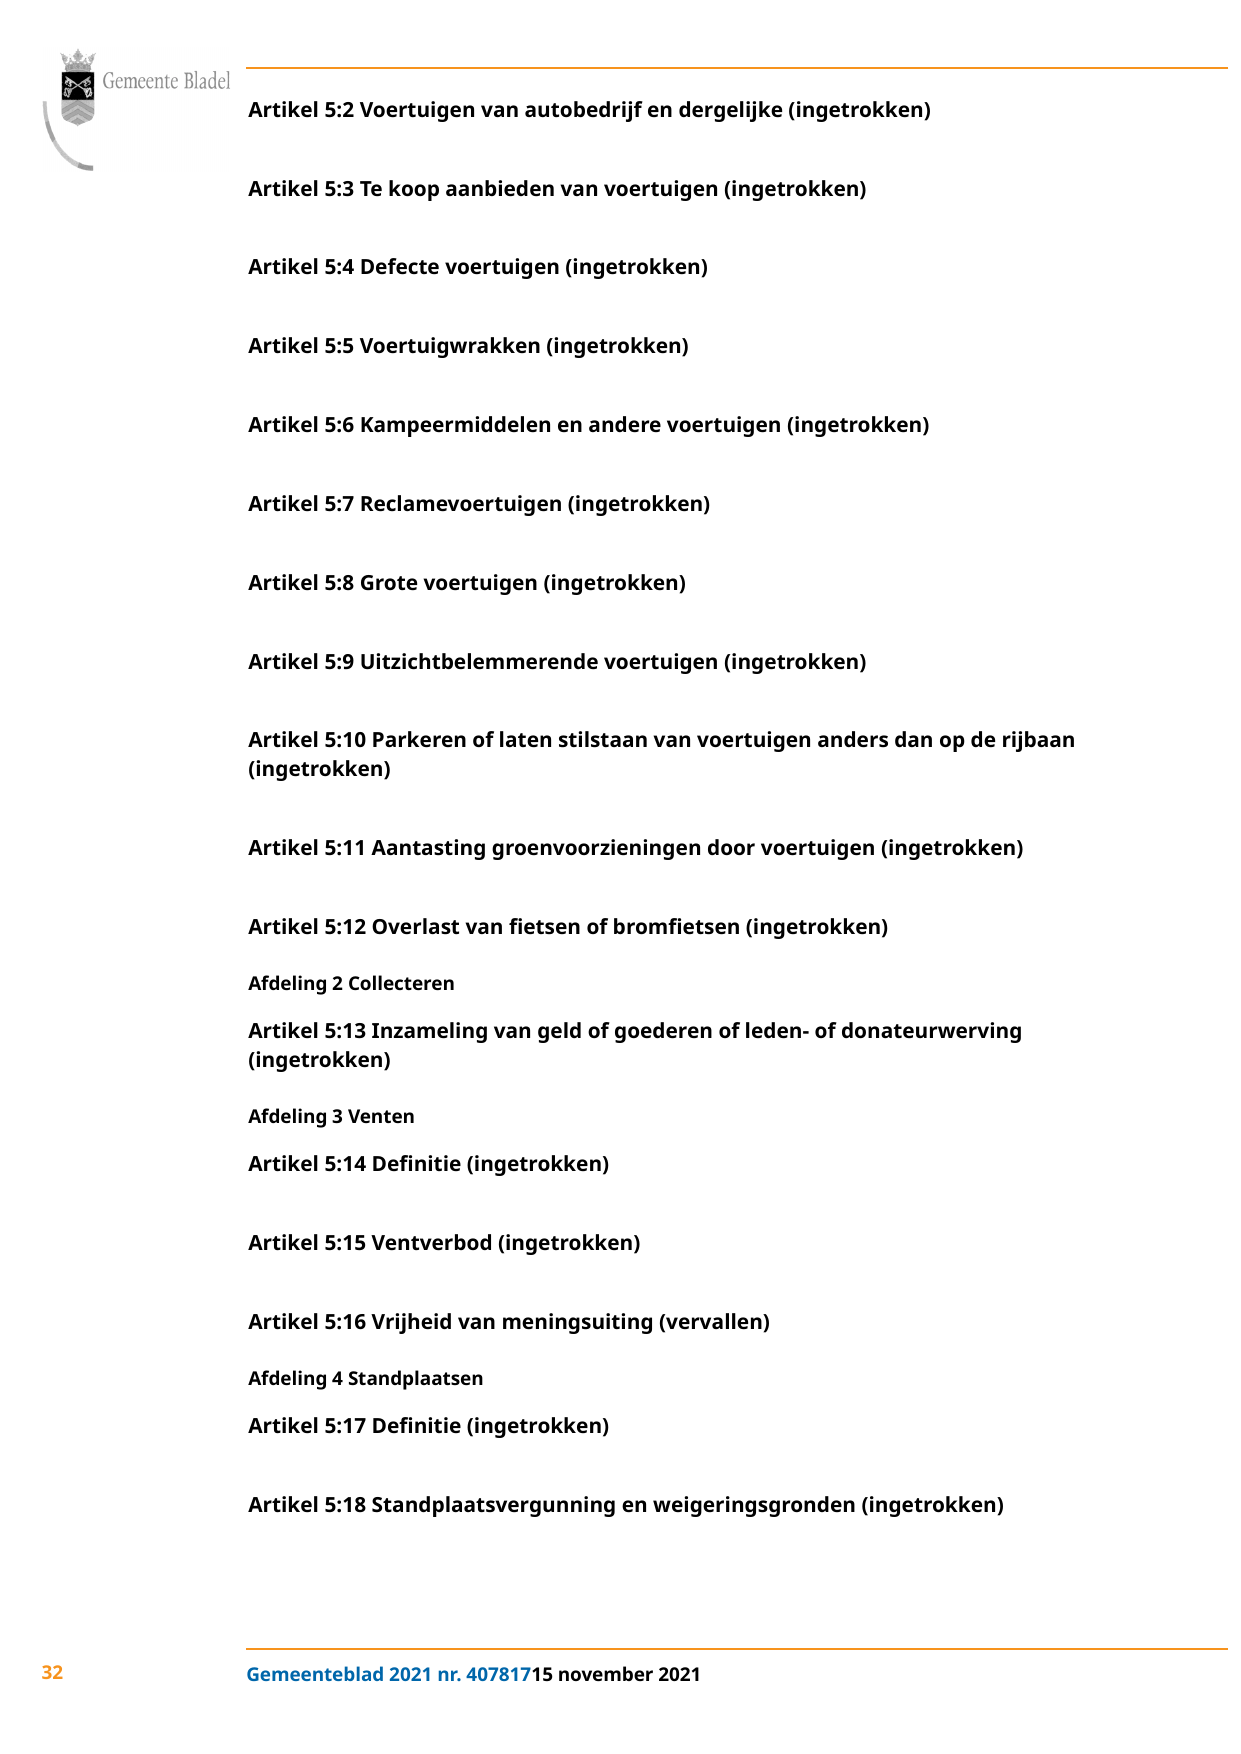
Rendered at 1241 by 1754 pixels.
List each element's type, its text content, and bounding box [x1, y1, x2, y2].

text Afdeling 2 Collecteren [248, 970, 1152, 996]
text Artikel 5:4 Defecte voertuigen (ingetrokken) [248, 252, 1152, 281]
text Artikel 5:14 Definitie (ingetrokken) [248, 1149, 1152, 1178]
text Artikel 5:15 Ventverbod (ingetrokken) [248, 1228, 1152, 1257]
text Afdeling 3 Venten [248, 1103, 1152, 1128]
text Artikel 5:8 Grote voertuigen (ingetrokken) [248, 568, 1152, 596]
text Artikel 5:18 Standplaatsvergunning en weigeringsgronden (ingetrokken) [248, 1491, 1152, 1519]
text Artikel 5:13 Inzameling van geld of goederen of leden- of donateurwerving (ingetrokken) [248, 1016, 1152, 1073]
text Artikel 5:2 Voertuigen van autobedrijf en dergelijke (ingetrokken) [248, 95, 1152, 123]
text Artikel 5:6 Kampeermiddelen en andere voertuigen (ingetrokken) [248, 410, 1152, 439]
text Artikel 5:5 Voertuigwrakken (ingetrokken) [248, 331, 1152, 360]
text Artikel 5:17 Definitie (ingetrokken) [248, 1412, 1152, 1440]
text Artikel 5:10 Parkeren of laten stilstaan van voertuigen anders dan op de rijbaan (ingetrokken) [248, 726, 1152, 782]
text Artikel 5:16 Vrijheid van meningsuiting (vervallen) [248, 1307, 1152, 1336]
text Artikel 5:12 Overlast van fietsen of bromfietsen (ingetrokken) [248, 912, 1152, 940]
text Artikel 5:7 Reclamevoertuigen (ingetrokken) [248, 489, 1152, 517]
text Afdeling 4 Standplaatsen [248, 1365, 1152, 1391]
text Artikel 5:3 Te koop aanbieden van voertuigen (ingetrokken) [248, 174, 1152, 202]
text Artikel 5:11 Aantasting groenvoorzieningen door voertuigen (ingetrokken) [248, 833, 1152, 861]
text Artikel 5:9 Uitzichtbelemmerende voertuigen (ingetrokken) [248, 647, 1152, 675]
picture [41, 47, 231, 172]
